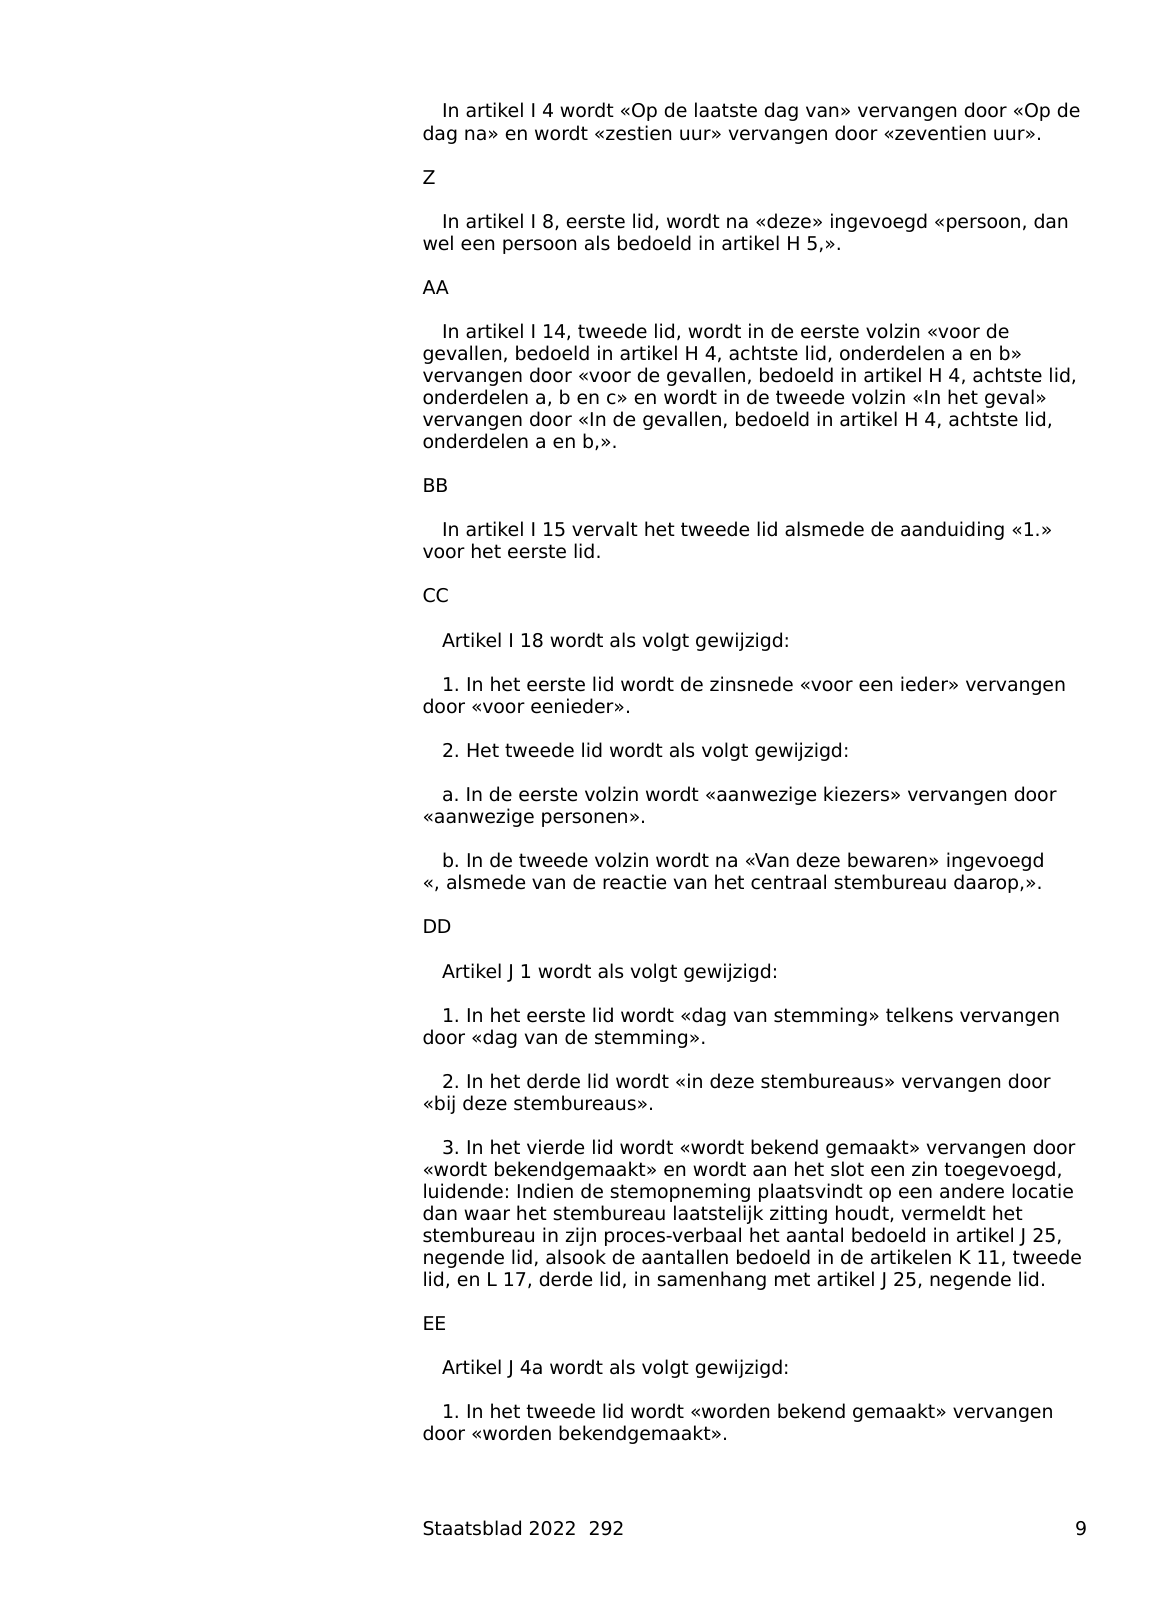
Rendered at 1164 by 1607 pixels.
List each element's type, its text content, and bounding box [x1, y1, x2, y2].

text In artikel I 8, eerste lid, wordt na «deze» ingevoegd «persoon, dan wel een persoon als bedoeld in artikel H 5,». [422, 211, 1087, 255]
text 2. Het tweede lid wordt als volgt gewijzigd: [422, 740, 1087, 762]
text 3. In het vierde lid wordt «wordt bekend gemaakt» vervangen door «wordt bekendgemaakt» en wordt aan het slot een zin toegevoegd, luidende: Indien de stemopneming plaatsvindt op een andere locatie dan waar het stembureau laatstelijk zitting houdt, vermeldt het stembureau in zijn proces-verbaal het aantal bedoeld in artikel J 25, negende lid, alsook de aantallen bedoeld in de artikelen K 11, tweede lid, en L 17, derde lid, in samenhang met artikel J 25, negende lid. [422, 1137, 1087, 1291]
text 1. In het eerste lid wordt «dag van stemming» telkens vervangen door «dag van de stemming». [422, 1005, 1087, 1049]
text Artikel I 18 wordt als volgt gewijzigd: [422, 629, 1087, 652]
text DD [422, 916, 1087, 938]
text Artikel J 4a wordt als volgt gewijzigd: [422, 1357, 1087, 1379]
text Z [422, 167, 1087, 188]
text 2. In het derde lid wordt «in deze stembureaus» vervangen door «bij deze stembureaus». [422, 1071, 1087, 1115]
text Artikel J 1 wordt als volgt gewijzigd: [422, 961, 1087, 982]
text a. In de eerste volzin wordt «aanwezige kiezers» vervangen door «aanwezige personen». [422, 784, 1087, 828]
text In artikel I 15 vervalt het tweede lid alsmede de aanduiding «1.» voor het eerste lid. [422, 519, 1087, 563]
text 1. In het tweede lid wordt «worden bekend gemaakt» vervangen door «worden bekendgemaakt». [422, 1401, 1087, 1445]
text In artikel I 4 wordt «Op de laatste dag van» vervangen door «Op de dag na» en wordt «zestien uur» vervangen door «zeventien uur». [422, 100, 1087, 144]
text In artikel I 14, tweede lid, wordt in de eerste volzin «voor de gevallen, bedoeld in artikel H 4, achtste lid, onderdelen a en b» vervangen door «voor de gevallen, bedoeld in artikel H 4, achtste lid, onderdelen a, b en c» en wordt in de tweede volzin «In het geval» vervangen door «In de gevallen, bedoeld in artikel H 4, achtste lid, onderdelen a en b,». [422, 321, 1087, 453]
text b. In de tweede volzin wordt na «Van deze bewaren» ingevoegd «, alsmede van de reactie van het centraal stembureau daarop,». [422, 850, 1087, 894]
text BB [422, 475, 1087, 497]
text 1. In het eerste lid wordt de zinsnede «voor een ieder» vervangen door «voor eenieder». [422, 674, 1087, 718]
text EE [422, 1313, 1087, 1335]
text AA [422, 277, 1087, 299]
text CC [422, 585, 1087, 607]
